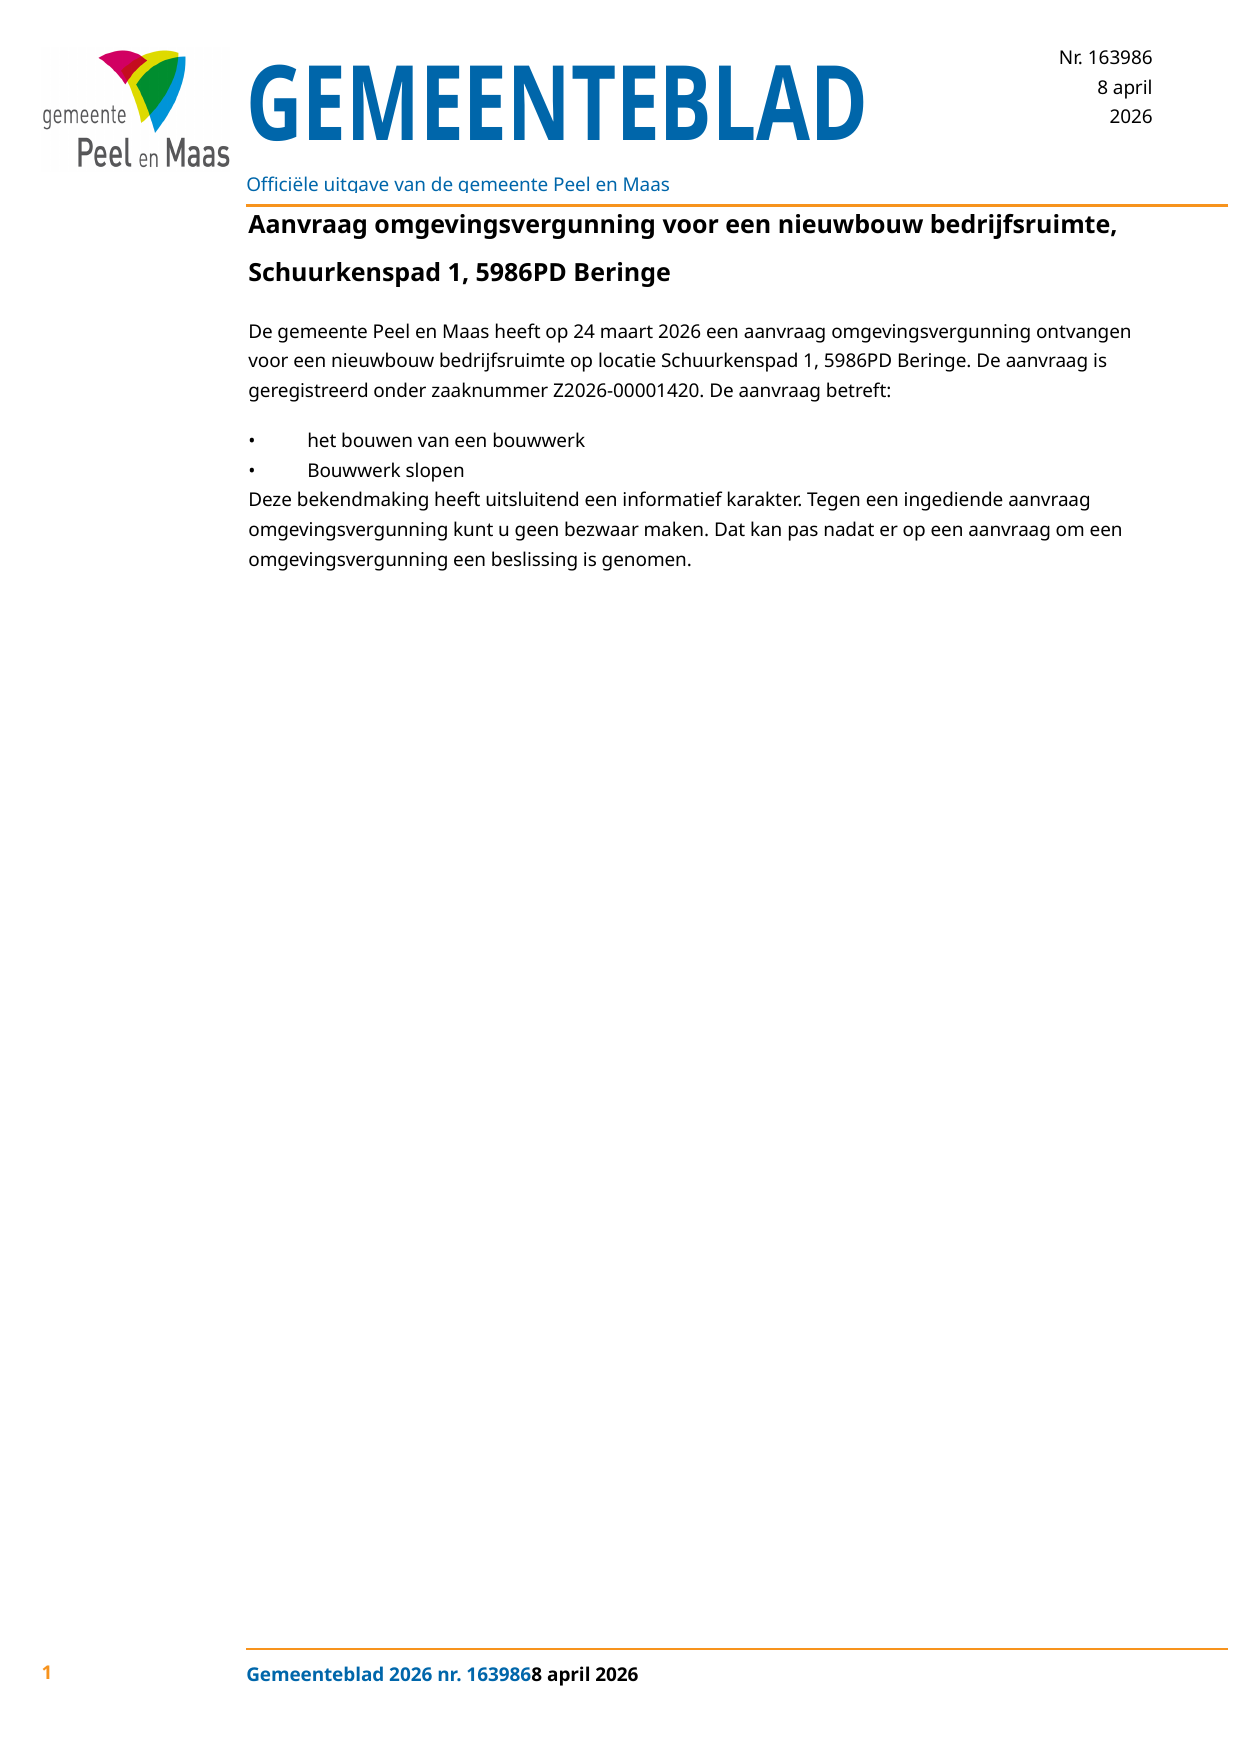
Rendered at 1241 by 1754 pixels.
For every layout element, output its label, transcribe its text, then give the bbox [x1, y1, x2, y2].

text De gemeente Peel en Maas heeft op 24 maart 2026 een aanvraag omgevingsvergunning ontvangen voor een nieuwbouw bedrijfsruimte op locatie Schuurkenspad 1, 5986PD Beringe. De aanvraag is geregistreerd onder zaaknummer Z2026-00001420. De aanvraag betreft: [248, 318, 1152, 403]
list Bouwwerk slopen [248, 457, 1152, 483]
picture [41, 47, 231, 172]
text Deze bekendmaking heeft uitsluitend een informatief karakter. Tegen een ingediende aanvraag omgevingsvergunning kunt u geen bezwaar maken. Dat kan pas nadat er op een aanvraag om een omgevingsvergunning een beslissing is genomen. [248, 487, 1152, 572]
list het bouwen van een bouwwerk [248, 427, 1152, 453]
text Aanvraag omgevingsvergunning voor een nieuwbouw bedrijfsruimte, Schuurkenspad 1, 5986PD Beringe [248, 207, 1152, 288]
